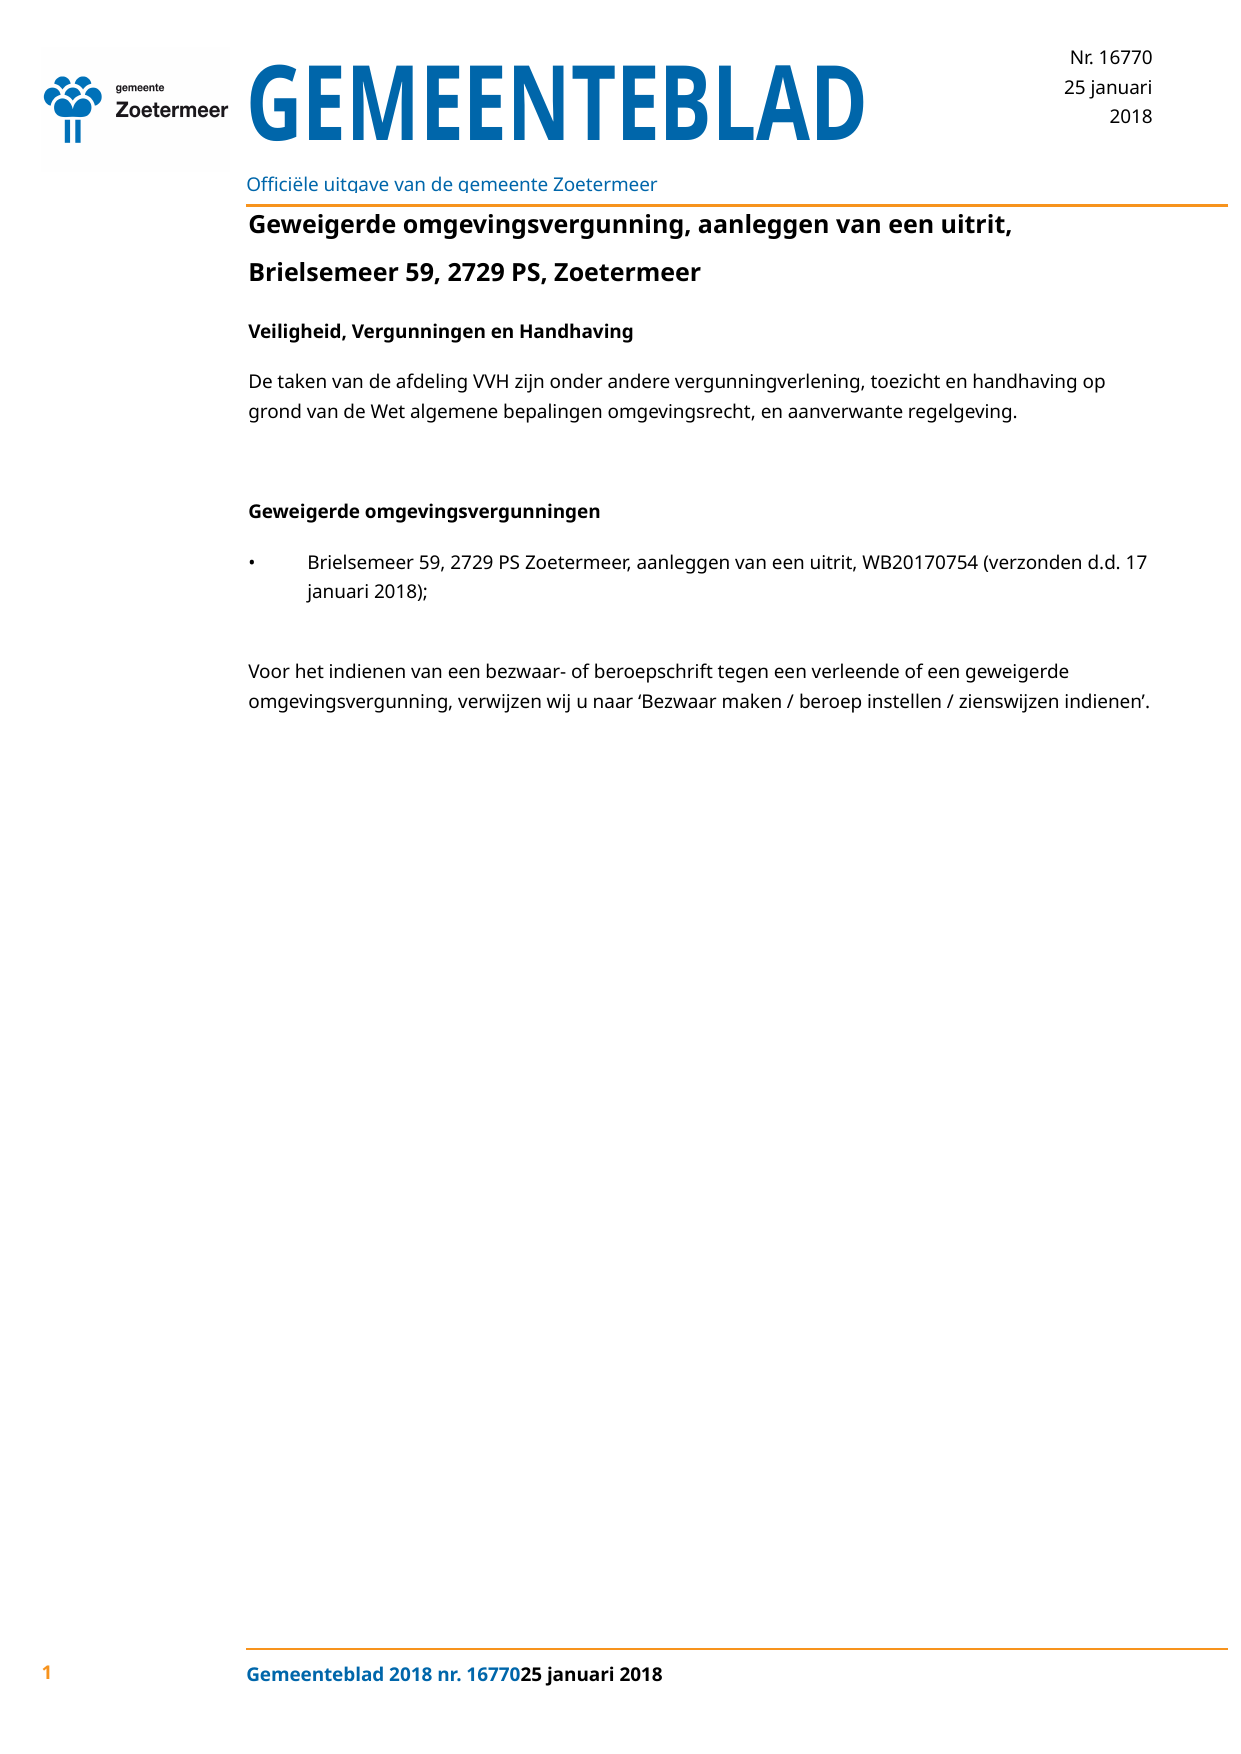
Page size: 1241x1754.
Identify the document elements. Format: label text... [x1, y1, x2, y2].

list Brielsemeer 59, 2729 PS Zoetermeer, aanleggen van een uitrit, WB20170754 (verzonden d.d. 17 januari 2018); [248, 549, 1152, 604]
text De taken van de afdeling VVH zijn onder andere vergunningverlening, toezicht en handhaving op grond van de Wet algemene bepalingen omgevingsrecht, en aanverwante regelgeving. [248, 368, 1152, 424]
text Voor het indienen van een bezwaar- of beroepschrift tegen een verleende of een geweigerde omgevingsvergunning, verwijzen wij u naar ‘Bezwaar maken / beroep instellen / zienswijzen indienen’. [248, 659, 1152, 714]
picture [41, 47, 231, 172]
text Geweigerde omgevingsvergunningen [248, 499, 1152, 524]
text Geweigerde omgevingsvergunning, aanleggen van een uitrit, Brielsemeer 59, 2729 PS, Zoetermeer [248, 207, 1152, 288]
text Veiligheid, Vergunningen en Handhaving [248, 318, 1152, 344]
